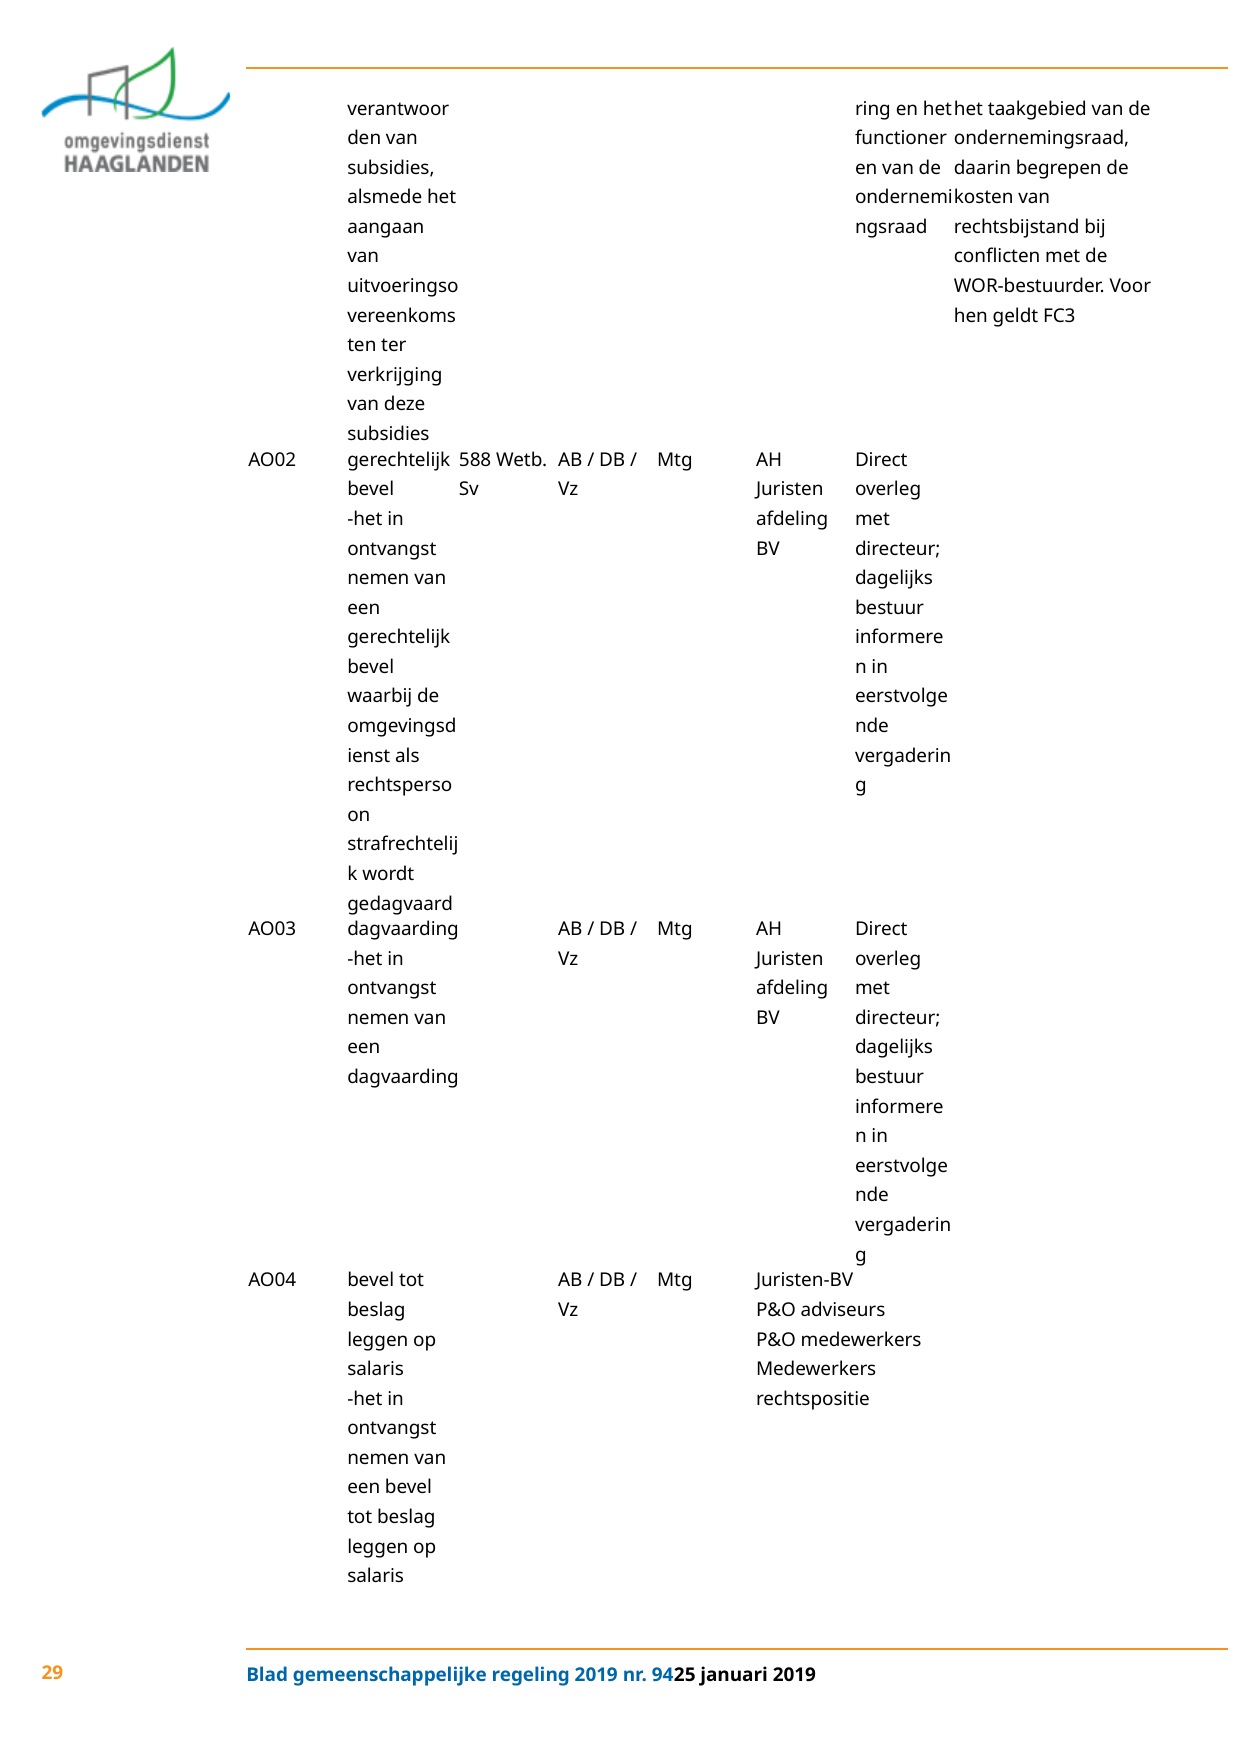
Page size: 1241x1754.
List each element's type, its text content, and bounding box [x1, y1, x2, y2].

table_cell [954, 446, 1152, 915]
table_cell bevel tot beslag leggen op salaris -het in ontvangst nemen van een bevel tot beslag leggen op salaris [347, 1267, 459, 1588]
table_cell [756, 95, 855, 446]
table_cell AO04 [248, 1267, 347, 1588]
table_cell gerechtelijk bevel -het in ontvangst nemen van een gerechtelijk bevel waarbij de omgevingsdienst als rechtspersoon strafrechtelijk wordt gedagvaard [347, 446, 459, 915]
table_cell AO02 [248, 446, 347, 915]
table_cell [657, 95, 756, 446]
table_cell AH Juristen afdeling BV [756, 915, 855, 1267]
table_cell [248, 95, 347, 446]
table_cell Mtg [657, 1267, 756, 1588]
table_cell Direct overleg met directeur; dagelijks bestuur informeren in eerstvolgende vergadering [855, 915, 954, 1267]
table_cell [558, 95, 657, 446]
table_cell [459, 95, 558, 446]
table_cell [459, 1267, 558, 1588]
table_cell AH Juristen afdeling BV [756, 446, 855, 915]
table_cell [954, 915, 1152, 1267]
table_cell Mtg [657, 915, 756, 1267]
table_cell Direct overleg met directeur; dagelijks bestuur informeren in eerstvolgende vergadering [855, 446, 954, 915]
table_cell ring en het functioneren van de ondernemingsraad [855, 95, 954, 446]
table_cell [459, 915, 558, 1267]
table_cell AB / DB / Vz [558, 1267, 657, 1588]
table_cell het taakgebied van de ondernemingsraad, daarin begrepen de kosten van rechtsbijstand bij conflicten met de WOR-bestuurder. Voor hen geldt FC3 [954, 95, 1152, 446]
table_cell dagvaarding -het in ontvangst nemen van een dagvaarding [347, 915, 459, 1267]
table_cell AB / DB / Vz [558, 915, 657, 1267]
table_cell AB / DB / Vz [558, 446, 657, 915]
table_cell AO03 [248, 915, 347, 1267]
table_cell verantwoorden van subsidies, alsmede het aangaan van uitvoeringsovereenkomsten ter verkrijging van deze subsidies [347, 95, 459, 446]
table_cell 588 Wetb. Sv [459, 446, 558, 915]
table_cell Mtg [657, 446, 756, 915]
table_cell Juristen-BV P&O adviseurs P&O medewerkers Medewerkers rechtspositie [756, 1267, 954, 1588]
table_cell [954, 1267, 1152, 1588]
picture [41, 47, 231, 172]
